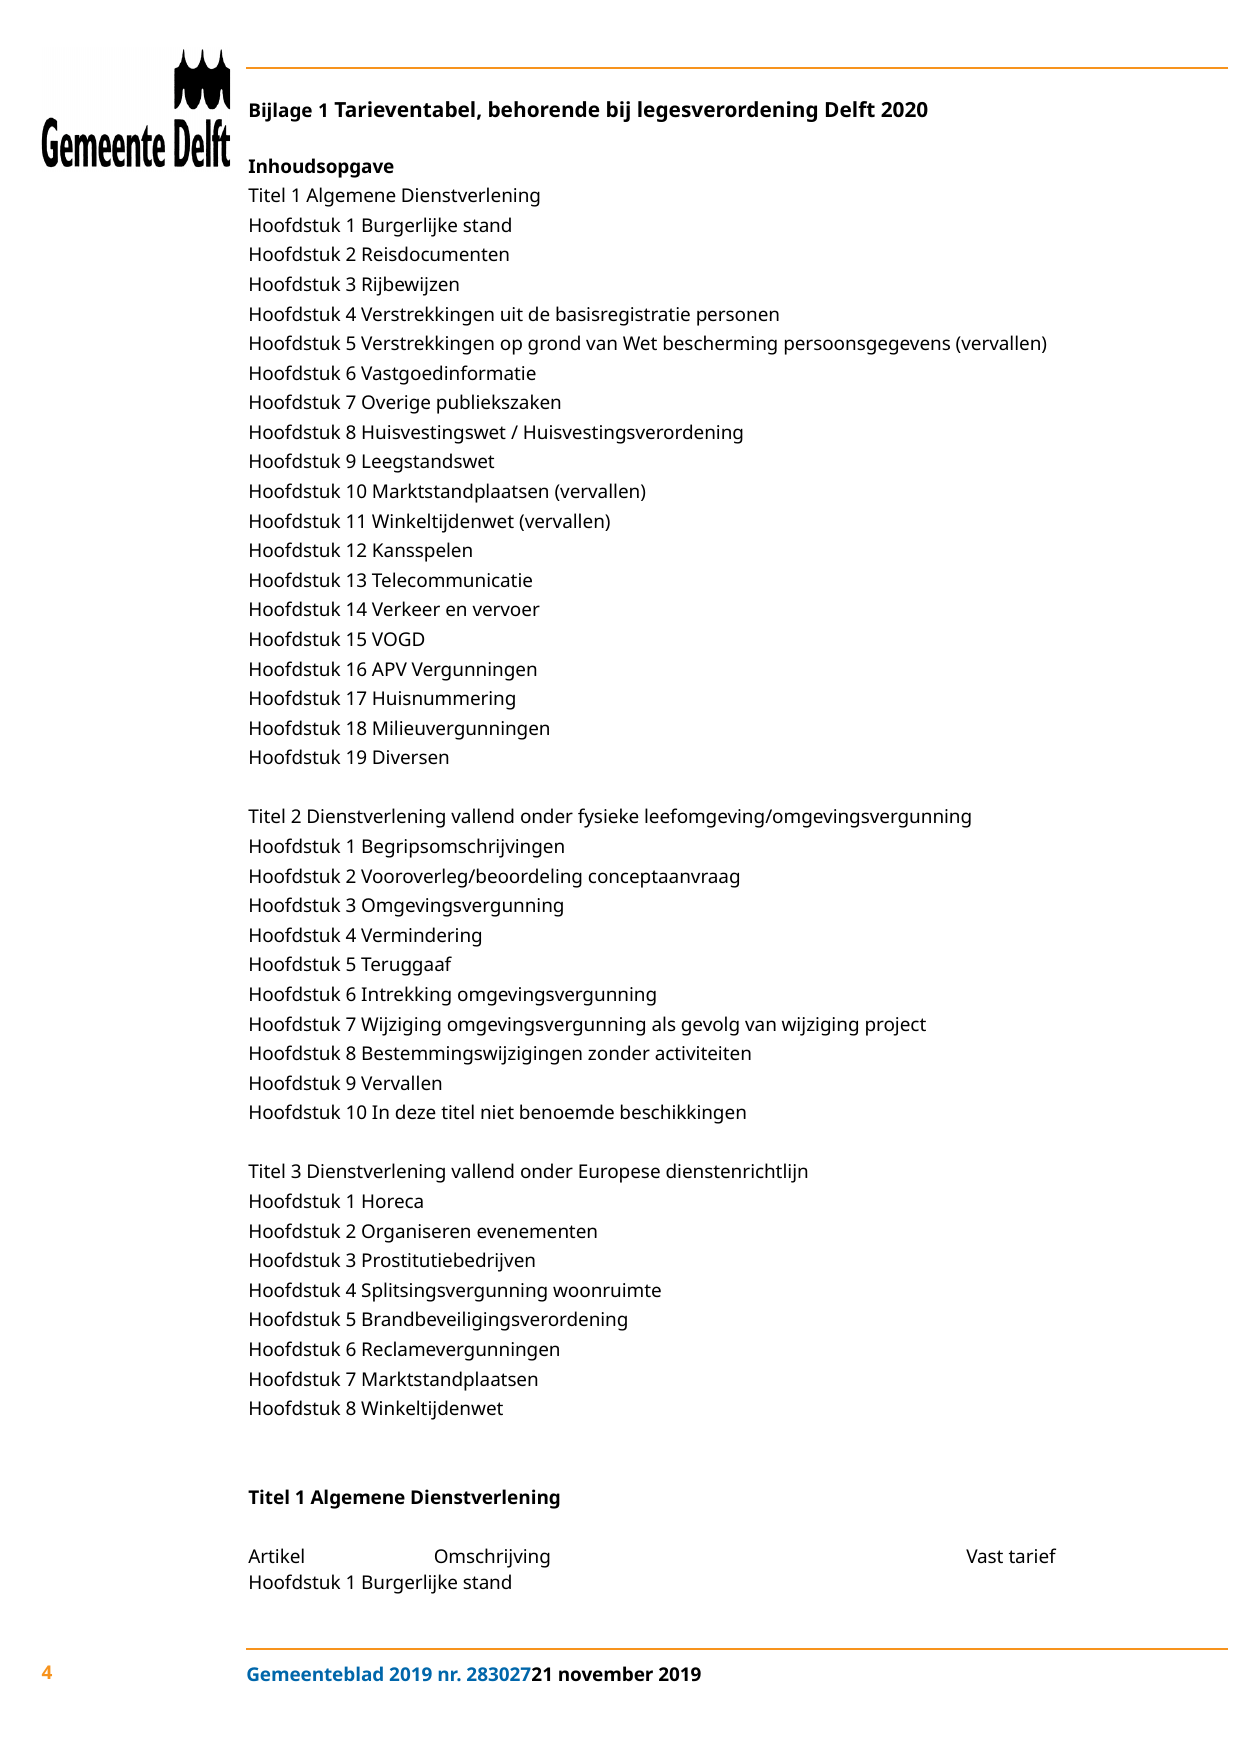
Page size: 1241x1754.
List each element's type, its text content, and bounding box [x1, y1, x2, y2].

text Titel 3 Dienstverlening vallend onder Europese dienstenrichtlijn [248, 1159, 1152, 1184]
text Hoofdstuk 9 Vervallen [248, 1070, 1152, 1096]
text Hoofdstuk 13 Telecommunicatie [248, 567, 1152, 593]
table_header Vast tarief [966, 1544, 1152, 1569]
text Hoofdstuk 5 Verstrekkingen op grond van Wet bescherming persoonsgegevens (vervallen) [248, 330, 1152, 356]
text Hoofdstuk 11 Winkeltijdenwet (vervallen) [248, 508, 1152, 534]
text Inhoudsopgave [248, 153, 1152, 179]
text Hoofdstuk 1 Begripsomschrijvingen [248, 833, 1152, 859]
table_header Artikel [248, 1544, 433, 1569]
text Titel 1 Algemene Dienstverlening [248, 182, 1152, 208]
text Hoofdstuk 12 Kansspelen [248, 537, 1152, 563]
text Hoofdstuk 4 Verstrekkingen uit de basisregistratie personen [248, 301, 1152, 327]
text Hoofdstuk 4 Splitsingsvergunning woonruimte [248, 1277, 1152, 1303]
text Titel 1 Algemene Dienstverlening [248, 1484, 1152, 1510]
text Titel 2 Dienstverlening vallend onder fysieke leefomgeving/omgevingsvergunning [248, 804, 1152, 829]
text Hoofdstuk 6 Reclamevergunningen [248, 1336, 1152, 1362]
text Bijlage 1 Tarieventabel, behorende bij legesverordening Delft 2020 [248, 95, 1152, 123]
table_cell Hoofdstuk 1 Burgerlijke stand [248, 1569, 1152, 1595]
text Hoofdstuk 8 Huisvestingswet / Huisvestingsverordening [248, 419, 1152, 445]
text Hoofdstuk 10 In deze titel niet benoemde beschikkingen [248, 1099, 1152, 1125]
text Hoofdstuk 10 Marktstandplaatsen (vervallen) [248, 478, 1152, 504]
text Hoofdstuk 7 Marktstandplaatsen [248, 1366, 1152, 1392]
text Hoofdstuk 5 Brandbeveiligingsverordening [248, 1307, 1152, 1332]
text Hoofdstuk 15 VOGD [248, 626, 1152, 652]
text Hoofdstuk 3 Rijbewijzen [248, 271, 1152, 297]
text Hoofdstuk 3 Omgevingsvergunning [248, 892, 1152, 918]
text Hoofdstuk 14 Verkeer en vervoer [248, 597, 1152, 622]
text Hoofdstuk 8 Bestemmingswijzigingen zonder activiteiten [248, 1040, 1152, 1066]
text Hoofdstuk 1 Horeca [248, 1188, 1152, 1214]
text Hoofdstuk 2 Reisdocumenten [248, 242, 1152, 267]
text Hoofdstuk 2 Vooroverleg/beoordeling conceptaanvraag [248, 863, 1152, 889]
table_header Omschrijving [434, 1544, 966, 1569]
text Hoofdstuk 17 Huisnummering [248, 685, 1152, 711]
text Hoofdstuk 18 Milieuvergunningen [248, 715, 1152, 741]
picture [41, 47, 231, 172]
text Hoofdstuk 9 Leegstandswet [248, 449, 1152, 474]
text Hoofdstuk 8 Winkeltijdenwet [248, 1395, 1152, 1421]
text Hoofdstuk 19 Diversen [248, 744, 1152, 770]
text Hoofdstuk 3 Prostitutiebedrijven [248, 1247, 1152, 1273]
text Hoofdstuk 2 Organiseren evenementen [248, 1218, 1152, 1244]
text Hoofdstuk 16 APV Vergunningen [248, 656, 1152, 682]
text Hoofdstuk 7 Overige publiekszaken [248, 389, 1152, 415]
text Hoofdstuk 4 Vermindering [248, 922, 1152, 948]
text Hoofdstuk 1 Burgerlijke stand [248, 212, 1152, 238]
text Hoofdstuk 7 Wijziging omgevingsvergunning als gevolg van wijziging project [248, 1011, 1152, 1037]
text Hoofdstuk 6 Vastgoedinformatie [248, 360, 1152, 386]
text Hoofdstuk 6 Intrekking omgevingsvergunning [248, 981, 1152, 1007]
text Hoofdstuk 5 Teruggaaf [248, 952, 1152, 977]
